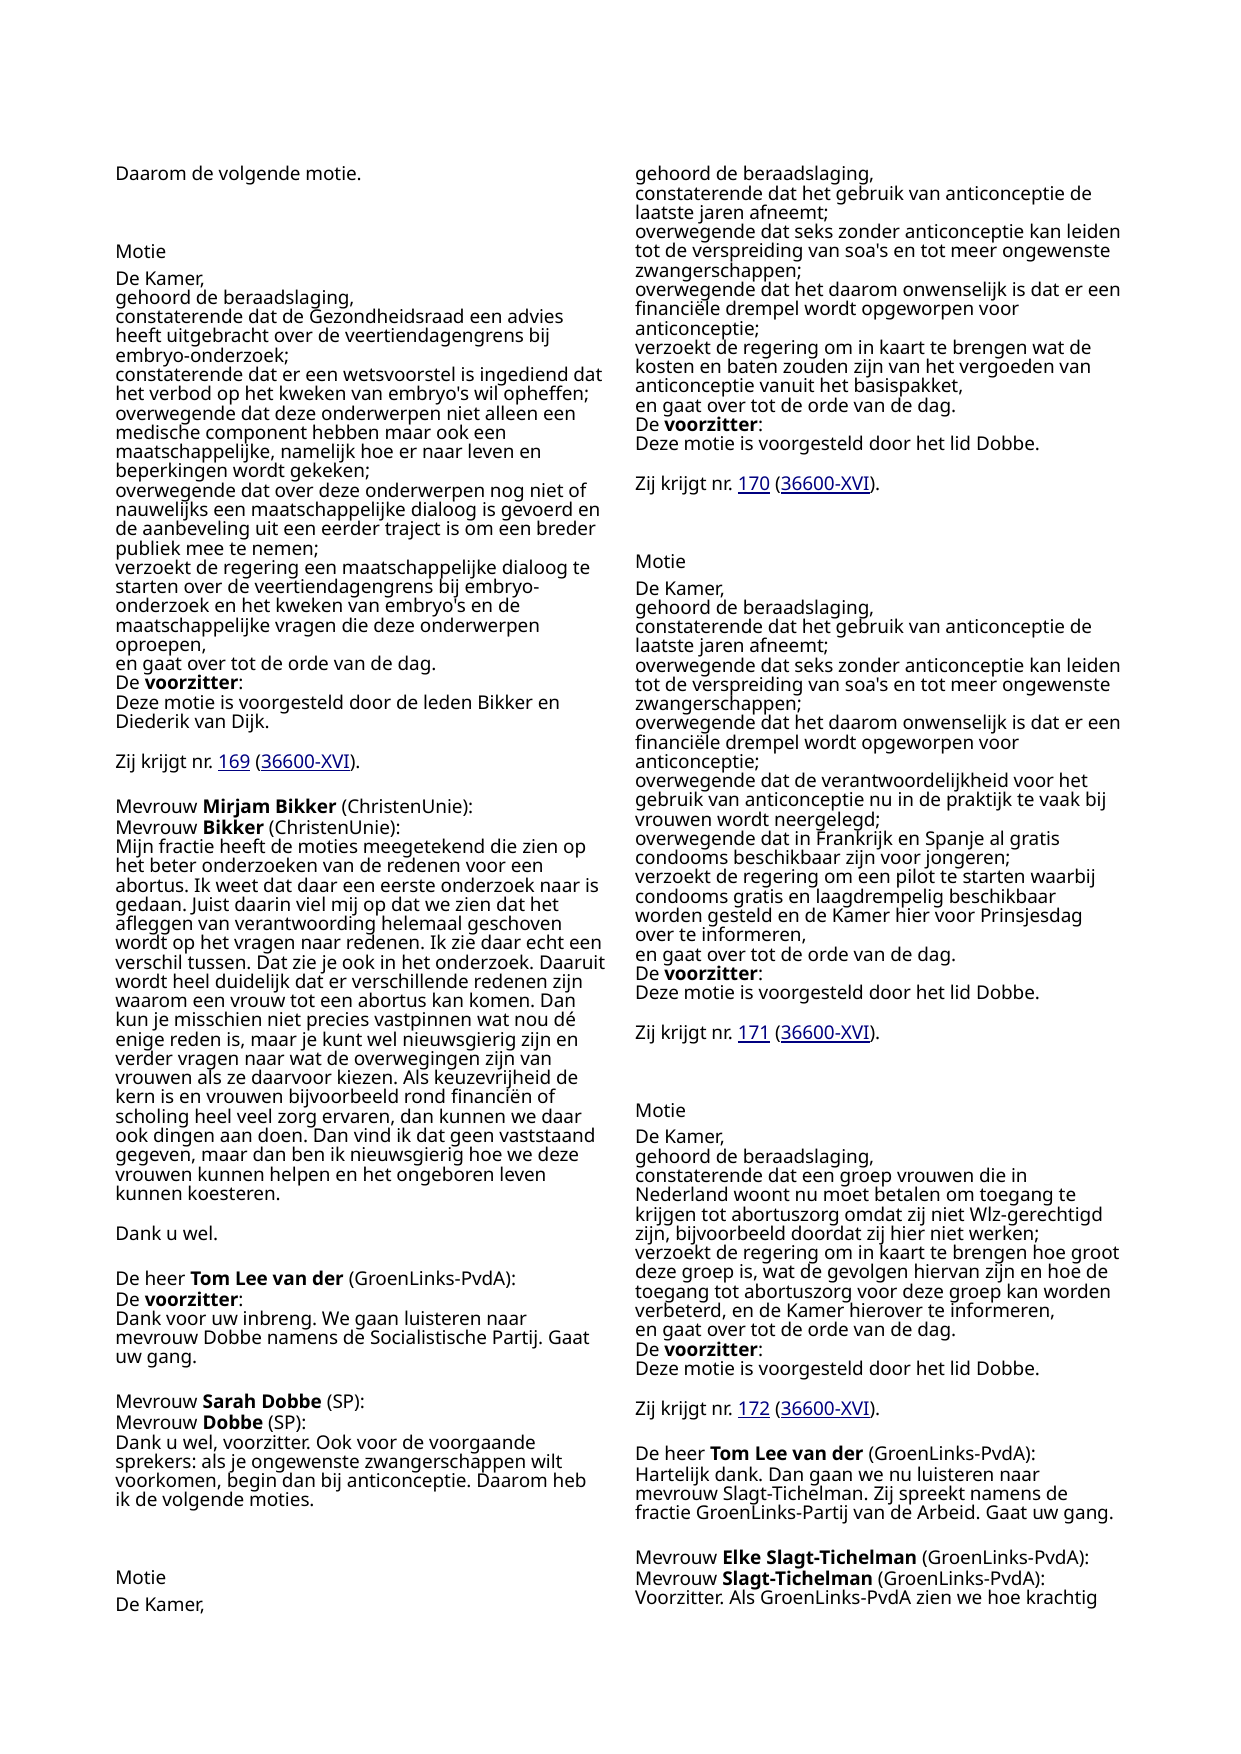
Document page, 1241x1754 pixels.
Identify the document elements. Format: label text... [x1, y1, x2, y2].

text Zij krijgt nr. 172 (36600-XVI). [635, 1400, 1125, 1419]
text verzoekt de regering een maatschappelijke dialoog te starten over de veertiendagengrens bij embryo-onderzoek en het kweken van embryo's en de maatschappelijke vragen die deze onderwerpen oproepen, [115, 559, 605, 655]
text en gaat over tot de orde van de dag. [635, 946, 1125, 965]
text Zij krijgt nr. 169 (36600-XVI). [115, 753, 605, 772]
text De heer Tom Lee van der (GroenLinks-PvdA): [115, 1265, 605, 1291]
text en gaat over tot de orde van de dag. [115, 655, 605, 674]
text constaterende dat het gebruik van anticonceptie de laatste jaren afneemt; [635, 618, 1125, 657]
text De voorzitter: [635, 965, 1125, 984]
text overwegende dat in Frankrijk en Spanje al gratis condooms beschikbaar zijn voor jongeren; [635, 830, 1125, 868]
text Dank voor uw inbreng. We gaan luisteren naar mevrouw Dobbe namens de Socialistische Partij. Gaat uw gang. [115, 1310, 605, 1368]
text De voorzitter: [115, 674, 605, 694]
text Voorzitter. Als GroenLinks-PvdA zien we hoe krachtig [635, 1589, 1125, 1608]
text De voorzitter: [115, 1291, 605, 1310]
text verzoekt de regering om in kaart te brengen hoe groot deze groep is, wat de gevolgen hiervan zijn en hoe de toegang tot abortuszorg voor deze groep kan worden verbeterd, en de Kamer hierover te informeren, [635, 1244, 1125, 1321]
text Daarom de volgende motie. [115, 165, 605, 184]
text Motie [115, 1564, 605, 1590]
text constaterende dat er een wetsvoorstel is ingediend dat het verbod op het kweken van embryo's wil opheffen; [115, 366, 605, 404]
text Dank u wel, voorzitter. Ook voor de voorgaande sprekers: als je ongewenste zwangerschappen wilt voorkomen, begin dan bij anticonceptie. Daarom heb ik de volgende moties. [115, 1434, 605, 1511]
text overwegende dat het daarom onwenselijk is dat er een financiële drempel wordt opgeworpen voor anticonceptie; [635, 281, 1125, 339]
text De Kamer, [635, 579, 1125, 599]
text Hartelijk dank. Dan gaan we nu luisteren naar mevrouw Slagt-Tichelman. Zij spreekt namens de fractie GroenLinks-Partij van de Arbeid. Gaat uw gang. [635, 1466, 1125, 1523]
text Motie [115, 238, 605, 264]
text De Kamer, [115, 1596, 605, 1615]
text Zij krijgt nr. 170 (36600-XVI). [635, 475, 1125, 494]
text Deze motie is voorgesteld door het lid Dobbe. [635, 435, 1125, 454]
text De heer Tom Lee van der (GroenLinks-PvdA): [635, 1440, 1125, 1466]
text De voorzitter: [635, 1341, 1125, 1360]
text en gaat over tot de orde van de dag. [635, 1321, 1125, 1341]
text Mevrouw Elke Slagt-Tichelman (GroenLinks-PvdA): [635, 1544, 1125, 1570]
text verzoekt de regering om een pilot te starten waarbij condooms gratis en laagdrempelig beschikbaar worden gesteld en de Kamer hier voor Prinsjesdag over te informeren, [635, 868, 1125, 946]
text Mevrouw Dobbe (SP): [115, 1414, 605, 1434]
text Deze motie is voorgesteld door de leden Bikker en Diederik van Dijk. [115, 694, 605, 732]
text Zij krijgt nr. 171 (36600-XVI). [635, 1024, 1125, 1043]
text Deze motie is voorgesteld door het lid Dobbe. [635, 1360, 1125, 1379]
text Mevrouw Bikker (ChristenUnie): [115, 819, 605, 838]
text en gaat over tot de orde van de dag. [635, 397, 1125, 416]
text De Kamer, [115, 270, 605, 289]
text Deze motie is voorgesteld door het lid Dobbe. [635, 984, 1125, 1003]
text Dank u wel. [115, 1225, 605, 1244]
text gehoord de beraadslaging, [635, 1148, 1125, 1167]
text Mijn fractie heeft de moties meegetekend die zien op het beter onderzoeken van de redenen voor een abortus. Ik weet dat daar een eerste onderzoek naar is gedaan. Juist daarin viel mij op dat we zien dat het afleggen van verantwoording helemaal geschoven wordt op het vragen naar redenen. Ik zie daar echt een verschil tussen. Dat zie je ook in het onderzoek. Daaruit wordt heel duidelijk dat er verschillende redenen zijn waarom een vrouw tot een abortus kan komen. Dan kun je misschien niet precies vastpinnen wat nou dé enige reden is, maar je kunt wel nieuwsgierig zijn en verder vragen naar wat de overwegingen zijn van vrouwen als ze daarvoor kiezen. Als keuzevrijheid de kern is en vrouwen bijvoorbeeld rond financiën of scholing heel veel zorg ervaren, dan kunnen we daar ook dingen aan doen. Dan vind ik dat geen vaststaand gegeven, maar dan ben ik nieuwsgierig hoe we deze vrouwen kunnen helpen en het ongeboren leven kunnen koesteren. [115, 838, 605, 1204]
text constaterende dat de Gezondheidsraad een advies heeft uitgebracht over de veertiendagengrens bij embryo-onderzoek; [115, 308, 605, 366]
text overwegende dat over deze onderwerpen nog niet of nauwelijks een maatschappelijke dialoog is gevoerd en de aanbeveling uit een eerder traject is om een breder publiek mee te nemen; [115, 482, 605, 559]
text constaterende dat een groep vrouwen die in Nederland woont nu moet betalen om toegang te krijgen tot abortuszorg omdat zij niet Wlz-gerechtigd zijn, bijvoorbeeld doordat zij hier niet werken; [635, 1167, 1125, 1244]
text gehoord de beraadslaging, [635, 165, 1125, 184]
text Mevrouw Slagt-Tichelman (GroenLinks-PvdA): [635, 1570, 1125, 1589]
text constaterende dat het gebruik van anticonceptie de laatste jaren afneemt; [635, 184, 1125, 223]
text overwegende dat het daarom onwenselijk is dat er een financiële drempel wordt opgeworpen voor anticonceptie; [635, 714, 1125, 772]
text De Kamer, [635, 1128, 1125, 1148]
text overwegende dat seks zonder anticonceptie kan leiden tot de verspreiding van soa's en tot meer ongewenste zwangerschappen; [635, 223, 1125, 281]
text De voorzitter: [635, 416, 1125, 435]
text overwegende dat de verantwoordelijkheid voor het gebruik van anticonceptie nu in de praktijk te vaak bij vrouwen wordt neergelegd; [635, 772, 1125, 830]
text gehoord de beraadslaging, [115, 289, 605, 308]
text Mevrouw Mirjam Bikker (ChristenUnie): [115, 793, 605, 819]
text Motie [635, 548, 1125, 573]
text overwegende dat seks zonder anticonceptie kan leiden tot de verspreiding van soa's en tot meer ongewenste zwangerschappen; [635, 657, 1125, 714]
text verzoekt de regering om in kaart te brengen wat de kosten en baten zouden zijn van het vergoeden van anticonceptie vanuit het basispakket, [635, 339, 1125, 397]
text Mevrouw Sarah Dobbe (SP): [115, 1389, 605, 1414]
text overwegende dat deze onderwerpen niet alleen een medische component hebben maar ook een maatschappelijke, namelijk hoe er naar leven en beperkingen wordt gekeken; [115, 404, 605, 482]
text Motie [635, 1097, 1125, 1123]
text gehoord de beraadslaging, [635, 599, 1125, 618]
